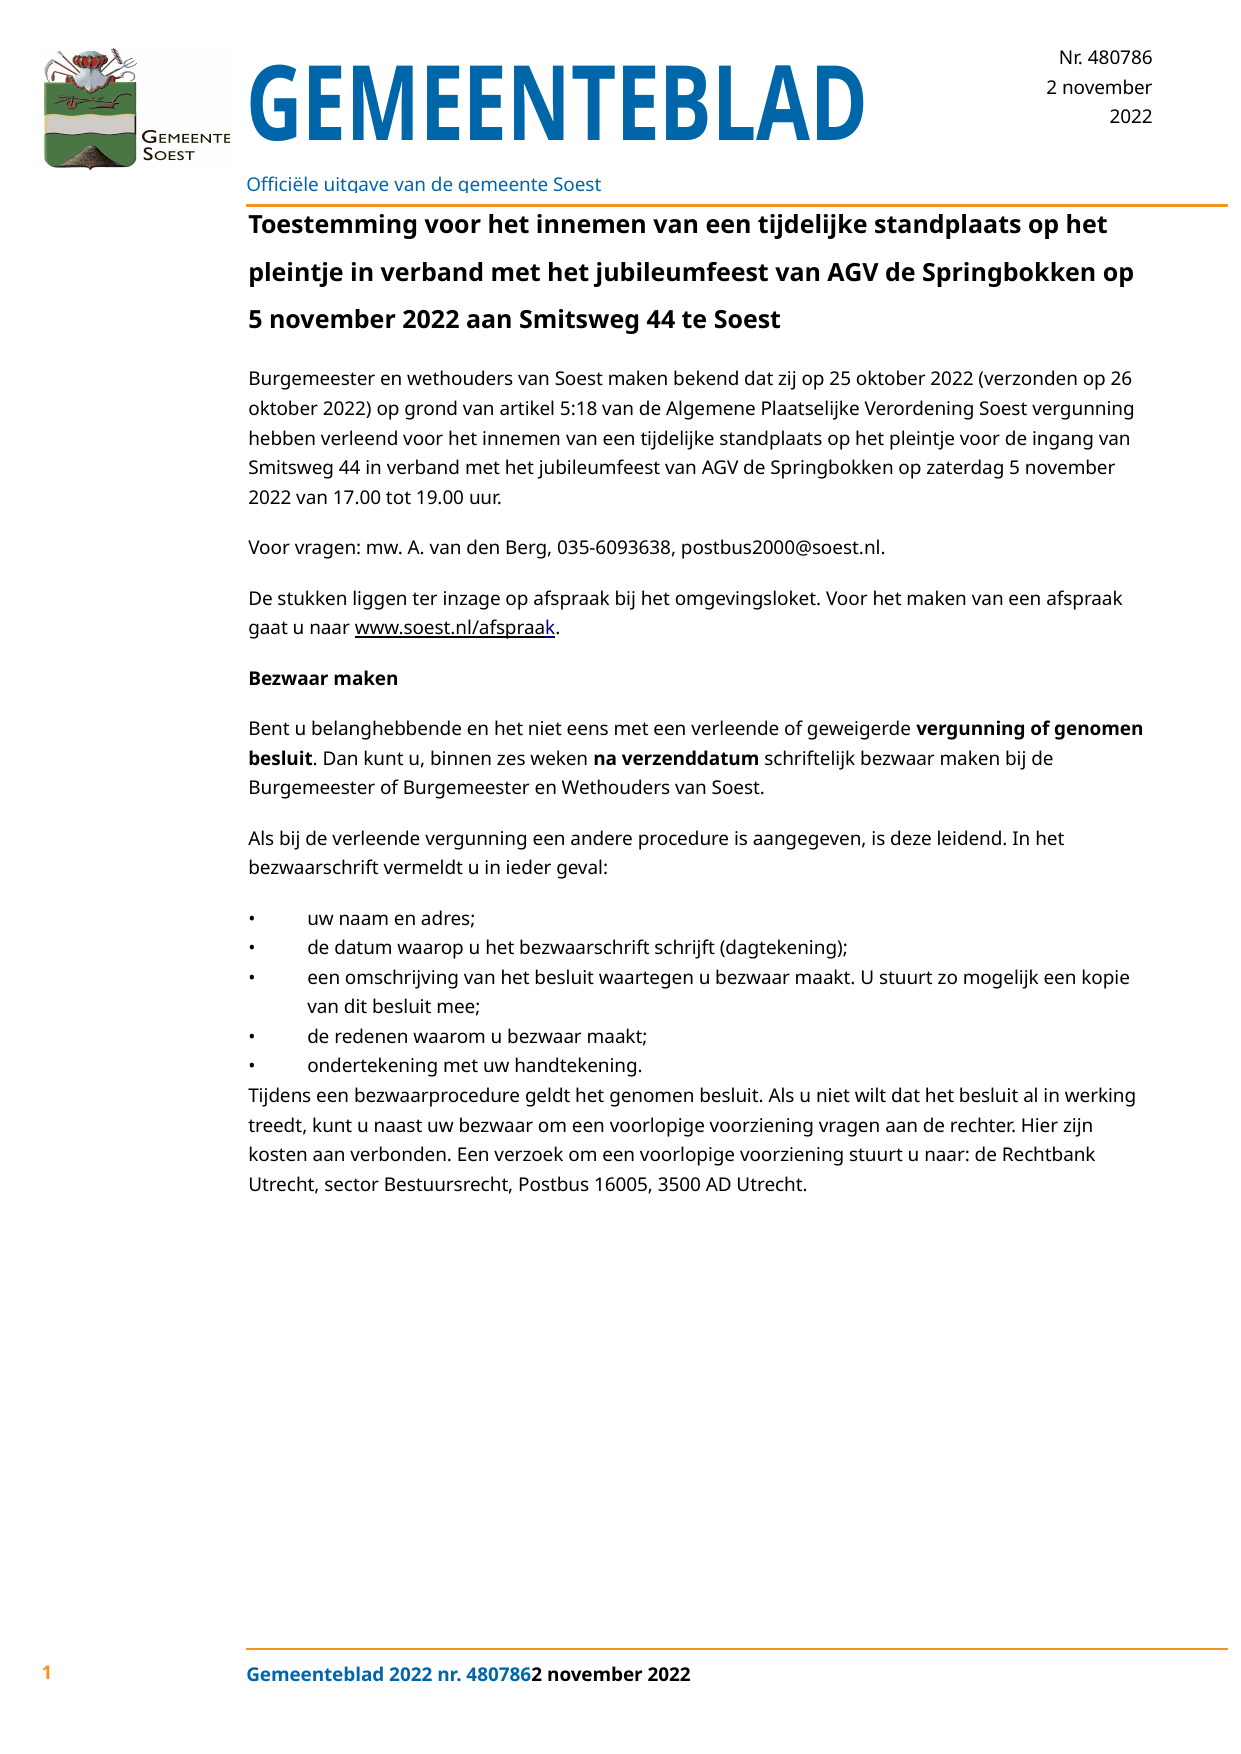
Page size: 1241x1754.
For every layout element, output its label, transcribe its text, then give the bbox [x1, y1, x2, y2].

list de datum waarop u het bezwaarschrift schrijft (dagtekening); [248, 934, 1152, 960]
text De stukken liggen ter inzage op afspraak bij het omgevingsloket. Voor het maken van een afspraak gaat u naar www.soest.nl/afspraak. [248, 585, 1152, 640]
list uw naam en adres; [248, 905, 1152, 930]
text Burgemeester en wethouders van Soest maken bekend dat zij op 25 oktober 2022 (verzonden op 26 oktober 2022) op grond van artikel 5:18 van de Algemene Plaatselijke Verordening Soest vergunning hebben verleend voor het innemen van een tijdelijke standplaats op het pleintje voor de ingang van Smitsweg 44 in verband met het jubileumfeest van AGV de Springbokken op zaterdag 5 november 2022 van 17.00 tot 19.00 uur. [248, 366, 1152, 509]
text Bezwaar maken [248, 665, 1152, 690]
list een omschrijving van het besluit waartegen u bezwaar maakt. U stuurt zo mogelijk een kopie van dit besluit mee; [248, 964, 1152, 1019]
text Bent u belanghebbende en het niet eens met een verleende of geweigerde vergunning of genomen besluit. Dan kunt u, binnen zes weken na verzenddatum schriftelijk bezwaar maken bij de Burgemeester of Burgemeester en Wethouders van Soest. [248, 715, 1152, 800]
picture [41, 47, 231, 172]
list de redenen waarom u bezwaar maakt; [248, 1023, 1152, 1049]
text Tijdens een bezwaarprocedure geldt het genomen besluit. Als u niet wilt dat het besluit al in werking treedt, kunt u naast uw bezwaar om een voorlopige voorziening vragen aan de rechter. Hier zijn kosten aan verbonden. Een verzoek om een voorlopige voorziening stuurt u naar: de Rechtbank Utrecht, sector Bestuursrecht, Postbus 16005, 3500 AD Utrecht. [248, 1082, 1152, 1197]
text Als bij de verleende vergunning een andere procedure is aangegeven, is deze leidend. In het bezwaarschrift vermeldt u in ieder geval: [248, 825, 1152, 880]
text Voor vragen: mw. A. van den Berg, 035-6093638, postbus2000@soest.nl. [248, 534, 1152, 560]
text Toestemming voor het innemen van een tijdelijke standplaats op het pleintje in verband met het jubileumfeest van AGV de Springbokken op 5 november 2022 aan Smitsweg 44 te Soest [248, 207, 1152, 336]
list ondertekening met uw handtekening. [248, 1053, 1152, 1078]
